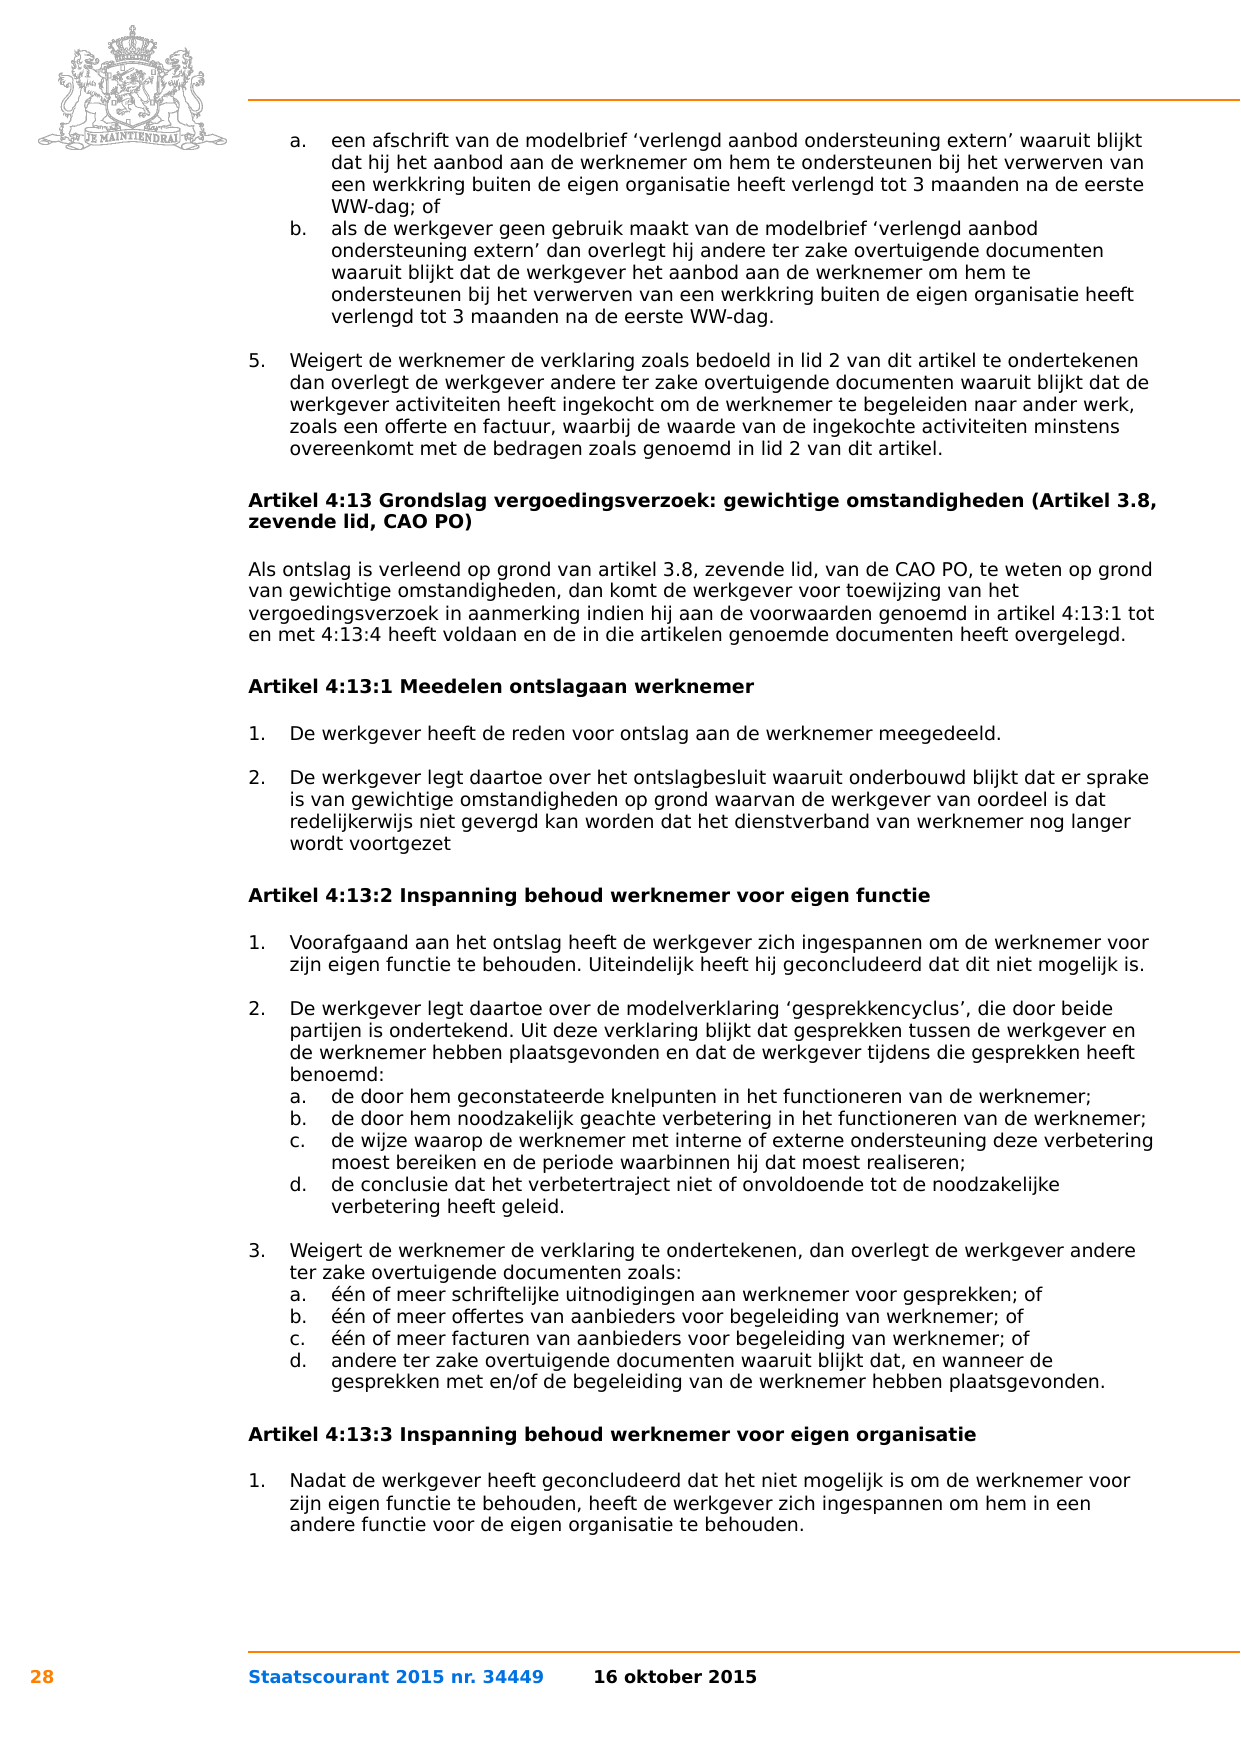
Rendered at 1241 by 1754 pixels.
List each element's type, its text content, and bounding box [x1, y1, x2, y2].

subtitle Artikel 4:13:2 Inspanning behoud werknemer voor eigen functie [248, 885, 1163, 907]
text Als ontslag is verleend op grond van artikel 3.8, zevende lid, van de CAO PO, te weten op grond van gewichtige omstandigheden, dan komt de werkgever voor toewijzing van het vergoedingsverzoek in aanmerking indien hij aan de voorwaarden genoemd in artikel 4:13:1 tot en met 4:13:4 heeft voldaan en de in die artikelen genoemde documenten heeft overgelegd. [248, 558, 1163, 646]
text 5. Weigert de werknemer de verklaring zoals bedoeld in lid 2 van dit artikel te ondertekenen dan overlegt de werkgever andere ter zake overtuigende documenten waaruit blijkt dat de werkgever activiteiten heeft ingekocht om de werknemer te begeleiden naar ander werk, zoals een offerte en factuur, waarbij de waarde van de ingekochte activiteiten minstens overeenkomt met de bedragen zoals genoemd in lid 2 van dit artikel. [248, 349, 1163, 459]
text a. de door hem geconstateerde knelpunten in het functioneren van de werknemer; [289, 1086, 1163, 1108]
text 1. De werkgever heeft de reden voor ontslag aan de werknemer meegedeeld. [248, 723, 1163, 745]
subtitle Artikel 4:13:3 Inspanning behoud werknemer voor eigen organisatie [248, 1423, 1163, 1445]
text b. als de werkgever geen gebruik maakt van de modelbrief ‘verlengd aanbod ondersteuning extern’ dan overlegt hij andere ter zake overtuigende documenten waaruit blijkt dat de werkgever het aanbod aan de werknemer om hem te ondersteunen bij het verwerven van een werkkring buiten de eigen organisatie heeft verlengd tot 3 maanden na de eerste WW-dag. [289, 218, 1163, 328]
subtitle Artikel 4:13:1 Meedelen ontslagaan werknemer [248, 676, 1163, 698]
text 1. Nadat de werkgever heeft geconcludeerd dat het niet mogelijk is om de werknemer voor zijn eigen functie te behouden, heeft de werkgever zich ingespannen om hem in een andere functie voor de eigen organisatie te behouden. [248, 1470, 1163, 1536]
text c. de wijze waarop de werknemer met interne of externe ondersteuning deze verbetering moest bereiken en de periode waarbinnen hij dat moest realiseren; [289, 1130, 1163, 1174]
text c. één of meer facturen van aanbieders voor begeleiding van werknemer; of [289, 1327, 1163, 1349]
text d. andere ter zake overtuigende documenten waaruit blijkt dat, en wanneer de gesprekken met en/of de begeleiding van de werknemer hebben plaatsgevonden. [289, 1349, 1163, 1393]
text a. één of meer schriftelijke uitnodigingen aan werknemer voor gesprekken; of [289, 1283, 1163, 1306]
text a. een afschrift van de modelbrief ‘verlengd aanbod ondersteuning extern’ waaruit blijkt dat hij het aanbod aan de werknemer om hem te ondersteunen bij het verwerven van een werkkring buiten de eigen organisatie heeft verlengd tot 3 maanden na de eerste WW-dag; of [289, 130, 1163, 218]
subtitle Artikel 4:13 Grondslag vergoedingsverzoek: gewichtige omstandigheden (Artikel 3.8, zevende lid, CAO PO) [248, 489, 1163, 533]
text 2. De werkgever legt daartoe over de modelverklaring ‘gesprekkencyclus’, die door beide partijen is ondertekend. Uit deze verklaring blijkt dat gesprekken tussen de werkgever en de werknemer hebben plaatsgevonden en dat de werkgever tijdens die gesprekken heeft benoemd: [248, 998, 1163, 1086]
text b. één of meer offertes van aanbieders voor begeleiding van werknemer; of [289, 1306, 1163, 1327]
text 2. De werkgever legt daartoe over het ontslagbesluit waaruit onderbouwd blijkt dat er sprake is van gewichtige omstandigheden op grond waarvan de werkgever van oordeel is dat redelijkerwijs niet gevergd kan worden dat het dienstverband van werknemer nog langer wordt voortgezet [248, 767, 1163, 855]
text d. de conclusie dat het verbetertraject niet of onvoldoende tot de noodzakelijke verbetering heeft geleid. [289, 1174, 1163, 1218]
text 1. Voorafgaand aan het ontslag heeft de werkgever zich ingespannen om de werknemer voor zijn eigen functie te behouden. Uiteindelijk heeft hij geconcludeerd dat dit niet mogelijk is. [248, 932, 1163, 976]
text b. de door hem noodzakelijk geachte verbetering in het functioneren van de werknemer; [289, 1108, 1163, 1130]
picture [38, 25, 227, 150]
text 3. Weigert de werknemer de verklaring te ondertekenen, dan overlegt de werkgever andere ter zake overtuigende documenten zoals: [248, 1239, 1163, 1283]
